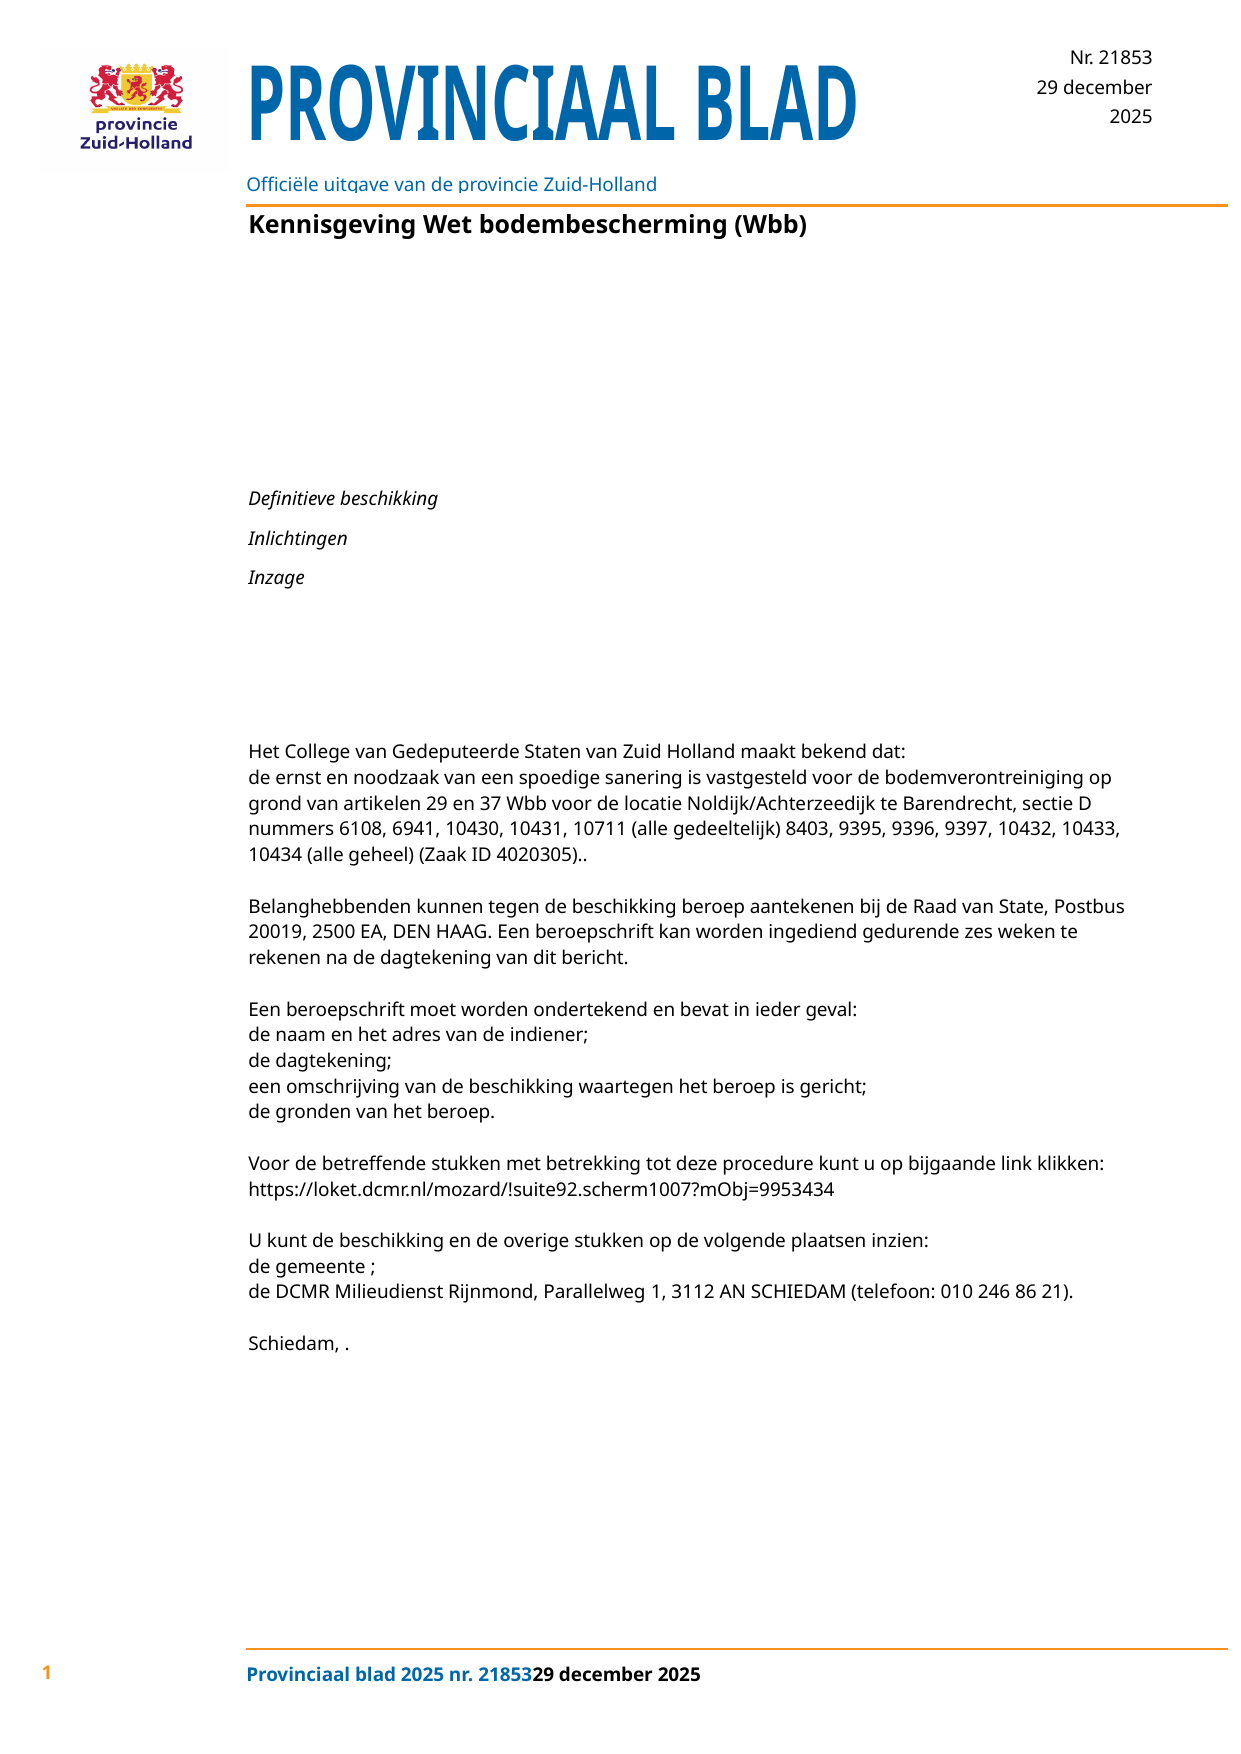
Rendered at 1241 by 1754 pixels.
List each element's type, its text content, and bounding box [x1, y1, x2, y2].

text de gronden van het beroep. [248, 1099, 1152, 1124]
text de naam en het adres van de indiener; [248, 1021, 1152, 1047]
text een omschrijving van de beschikking waartegen het beroep is gericht; [248, 1073, 1152, 1099]
text Voor de betreffende stukken met betrekking tot deze procedure kunt u op bijgaande link klikken: [248, 1150, 1152, 1176]
text de ernst en noodzaak van een spoedige sanering is vastgesteld voor de bodemverontreiniging op grond van artikelen 29 en 37 Wbb voor de locatie Noldijk/Achterzeedijk te Barendrecht, sectie D nummers 6108, 6941, 10430, 10431, 10711 (alle gedeeltelijk) 8403, 9395, 9396, 9397, 10432, 10433, 10434 (alle geheel) (Zaak ID 4020305).. [248, 764, 1152, 867]
text Belanghebbenden kunnen tegen de beschikking beroep aantekenen bij de Raad van State, Postbus 20019, 2500 EA, DEN HAAG. Een beroepschrift kan worden ingediend gedurende zes weken te rekenen na de dagtekening van dit bericht. [248, 893, 1152, 970]
text de gemeente ; [248, 1253, 1152, 1279]
text Schiedam, . [248, 1330, 1152, 1356]
text Kennisgeving Wet bodembescherming (Wbb) [248, 207, 1152, 241]
text Het College van Gedeputeerde Staten van Zuid Holland maakt bekend dat: [248, 738, 1152, 764]
text Inzage [248, 564, 1152, 590]
text de DCMR Milieudienst Rijnmond, Parallelweg 1, 3112 AN SCHIEDAM (telefoon: 010 246 86 21). [248, 1279, 1152, 1304]
text Definitieve beschikking [248, 486, 1152, 511]
text U kunt de beschikking en de overige stukken op de volgende plaatsen inzien: [248, 1227, 1152, 1253]
text Inlichtingen [248, 525, 1152, 551]
text Een beroepschrift moet worden ondertekend en bevat in ieder geval: [248, 996, 1152, 1021]
text https://loket.dcmr.nl/mozard/!suite92.scherm1007?mObj=9953434 [248, 1176, 1152, 1202]
picture [41, 47, 231, 172]
text de dagtekening; [248, 1047, 1152, 1073]
